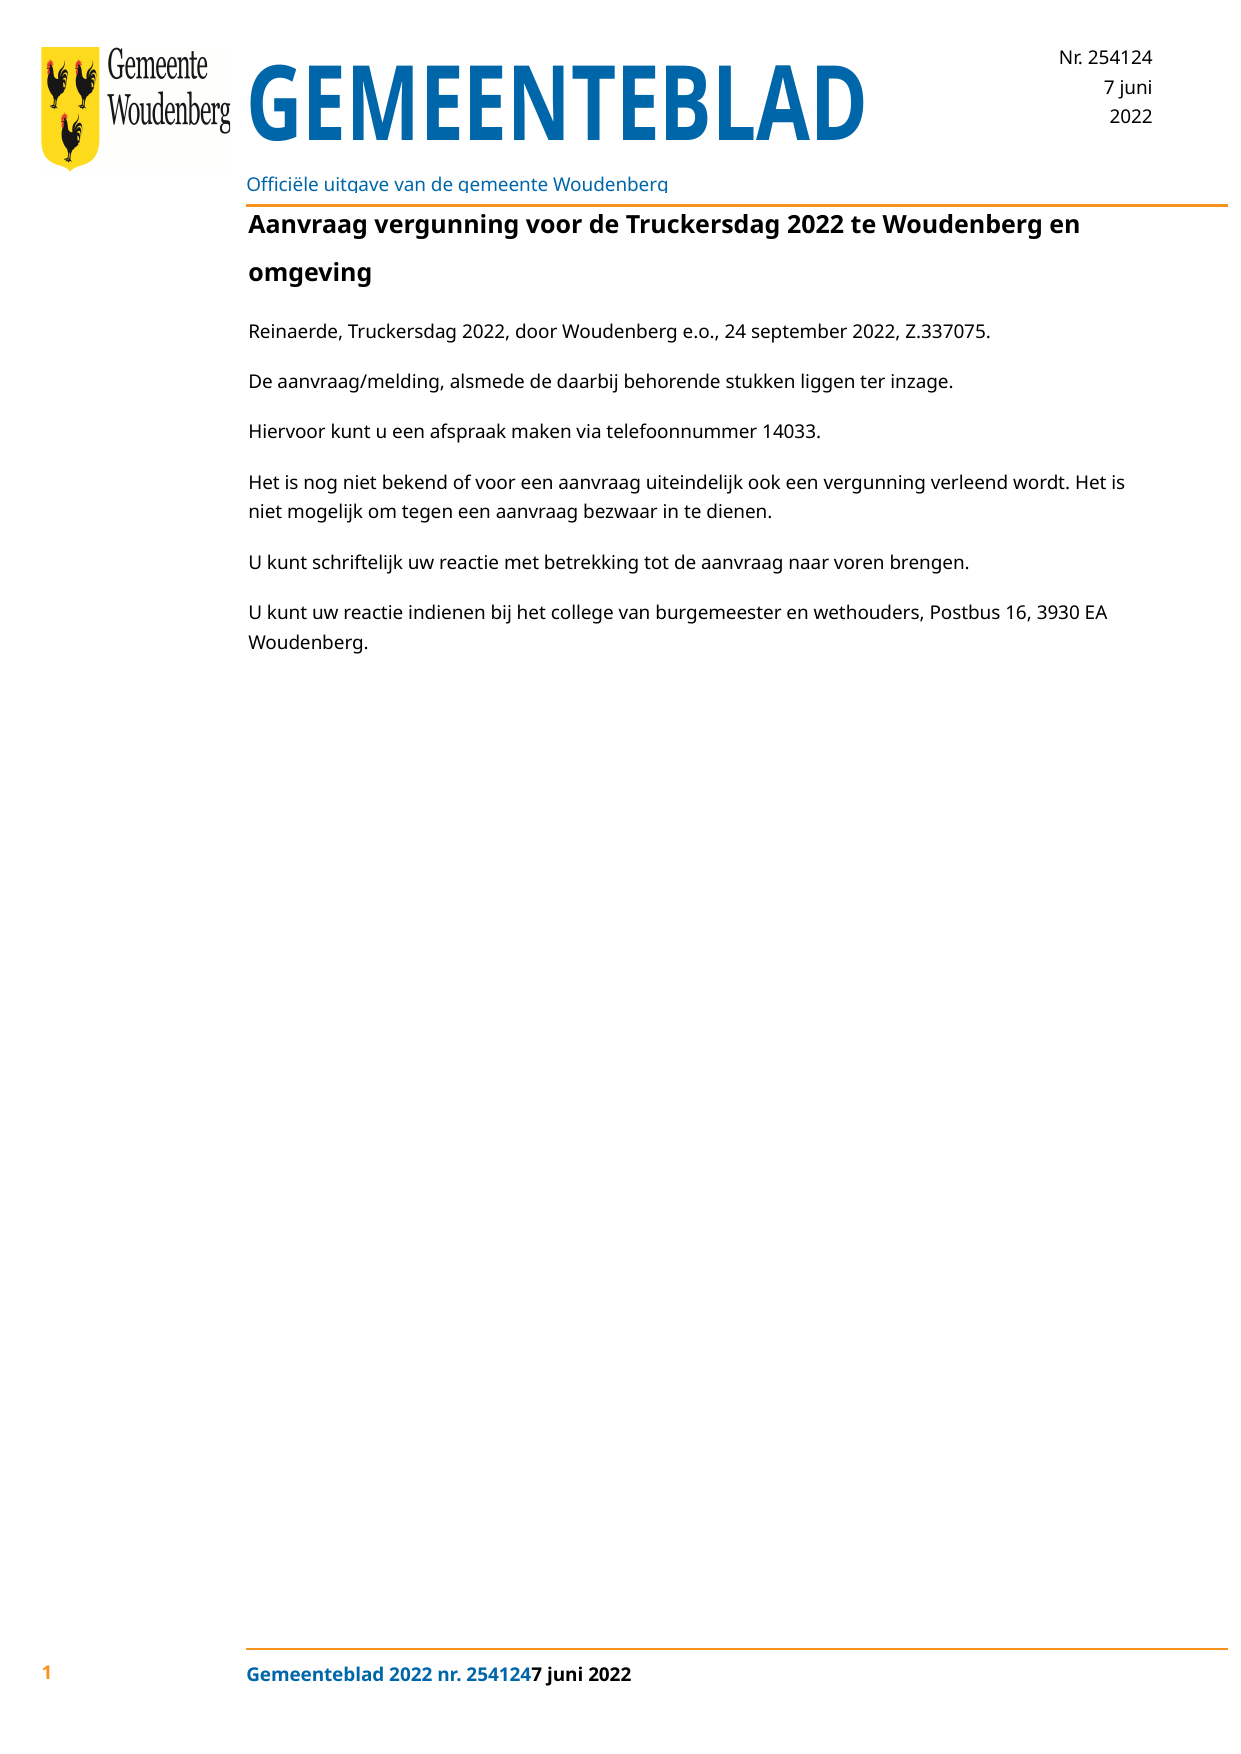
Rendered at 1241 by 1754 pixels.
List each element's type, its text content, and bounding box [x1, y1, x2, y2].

text Het is nog niet bekend of voor een aanvraag uiteindelijk ook een vergunning verleend wordt. Het is niet mogelijk om tegen een aanvraag bezwaar in te dienen. [248, 469, 1152, 524]
text U kunt uw reactie indienen bij het college van burgemeester en wethouders, Postbus 16, 3930 EA Woudenberg. [248, 599, 1152, 655]
picture [41, 47, 231, 172]
text Reinaerde, Truckersdag 2022, door Woudenberg e.o., 24 september 2022, Z.337075. [248, 318, 1152, 344]
text U kunt schriftelijk uw reactie met betrekking tot de aanvraag naar voren brengen. [248, 549, 1152, 575]
text De aanvraag/melding, alsmede de daarbij behorende stukken liggen ter inzage. [248, 368, 1152, 394]
text Aanvraag vergunning voor de Truckersdag 2022 te Woudenberg en omgeving [248, 207, 1152, 288]
text Hiervoor kunt u een afspraak maken via telefoonnummer 14033. [248, 419, 1152, 444]
